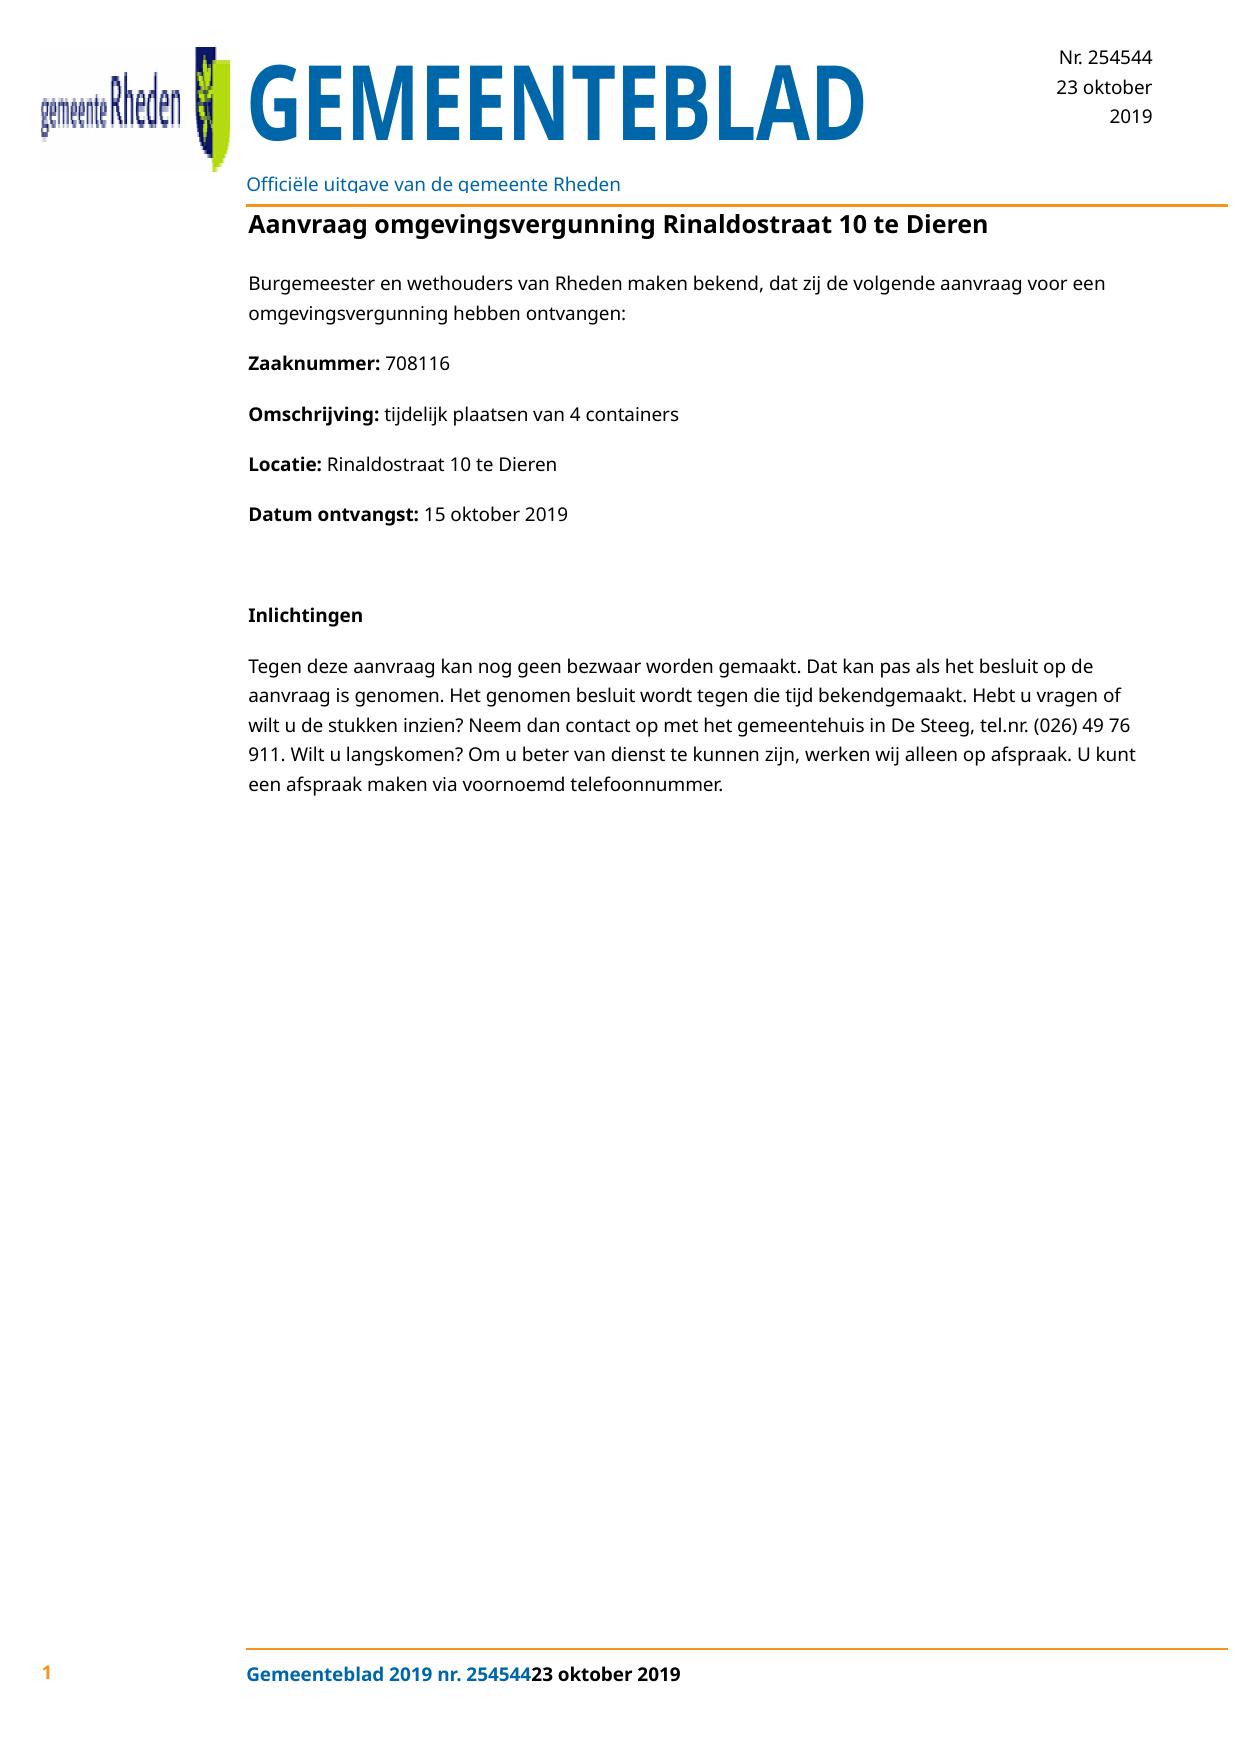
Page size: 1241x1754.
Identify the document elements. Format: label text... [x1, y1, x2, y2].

text Inlichtingen [248, 602, 1152, 628]
text Tegen deze aanvraag kan nog geen bezwaar worden gemaakt. Dat kan pas als het besluit op de aanvraag is genomen. Het genomen besluit wordt tegen die tijd bekendgemaakt. Hebt u vragen of wilt u de stukken inzien? Neem dan contact op met het gemeentehuis in De Steeg, tel.nr. (026) 49 76 911. Wilt u langskomen? Om u beter van dienst te kunnen zijn, werken wij alleen op afspraak. U kunt een afspraak maken via voornoemd telefoonnummer. [248, 653, 1152, 797]
picture [41, 47, 231, 172]
text Locatie: Rinaldostraat 10 te Dieren [248, 451, 1152, 477]
text Aanvraag omgevingsvergunning Rinaldostraat 10 te Dieren [248, 207, 1152, 241]
text Zaaknummer: 708116 [248, 350, 1152, 376]
text Omschrijving: tijdelijk plaatsen van 4 containers [248, 401, 1152, 426]
text Datum ontvangst: 15 oktober 2019 [248, 502, 1152, 527]
text Burgemeester en wethouders van Rheden maken bekend, dat zij de volgende aanvraag voor een omgevingsvergunning hebben ontvangen: [248, 270, 1152, 326]
